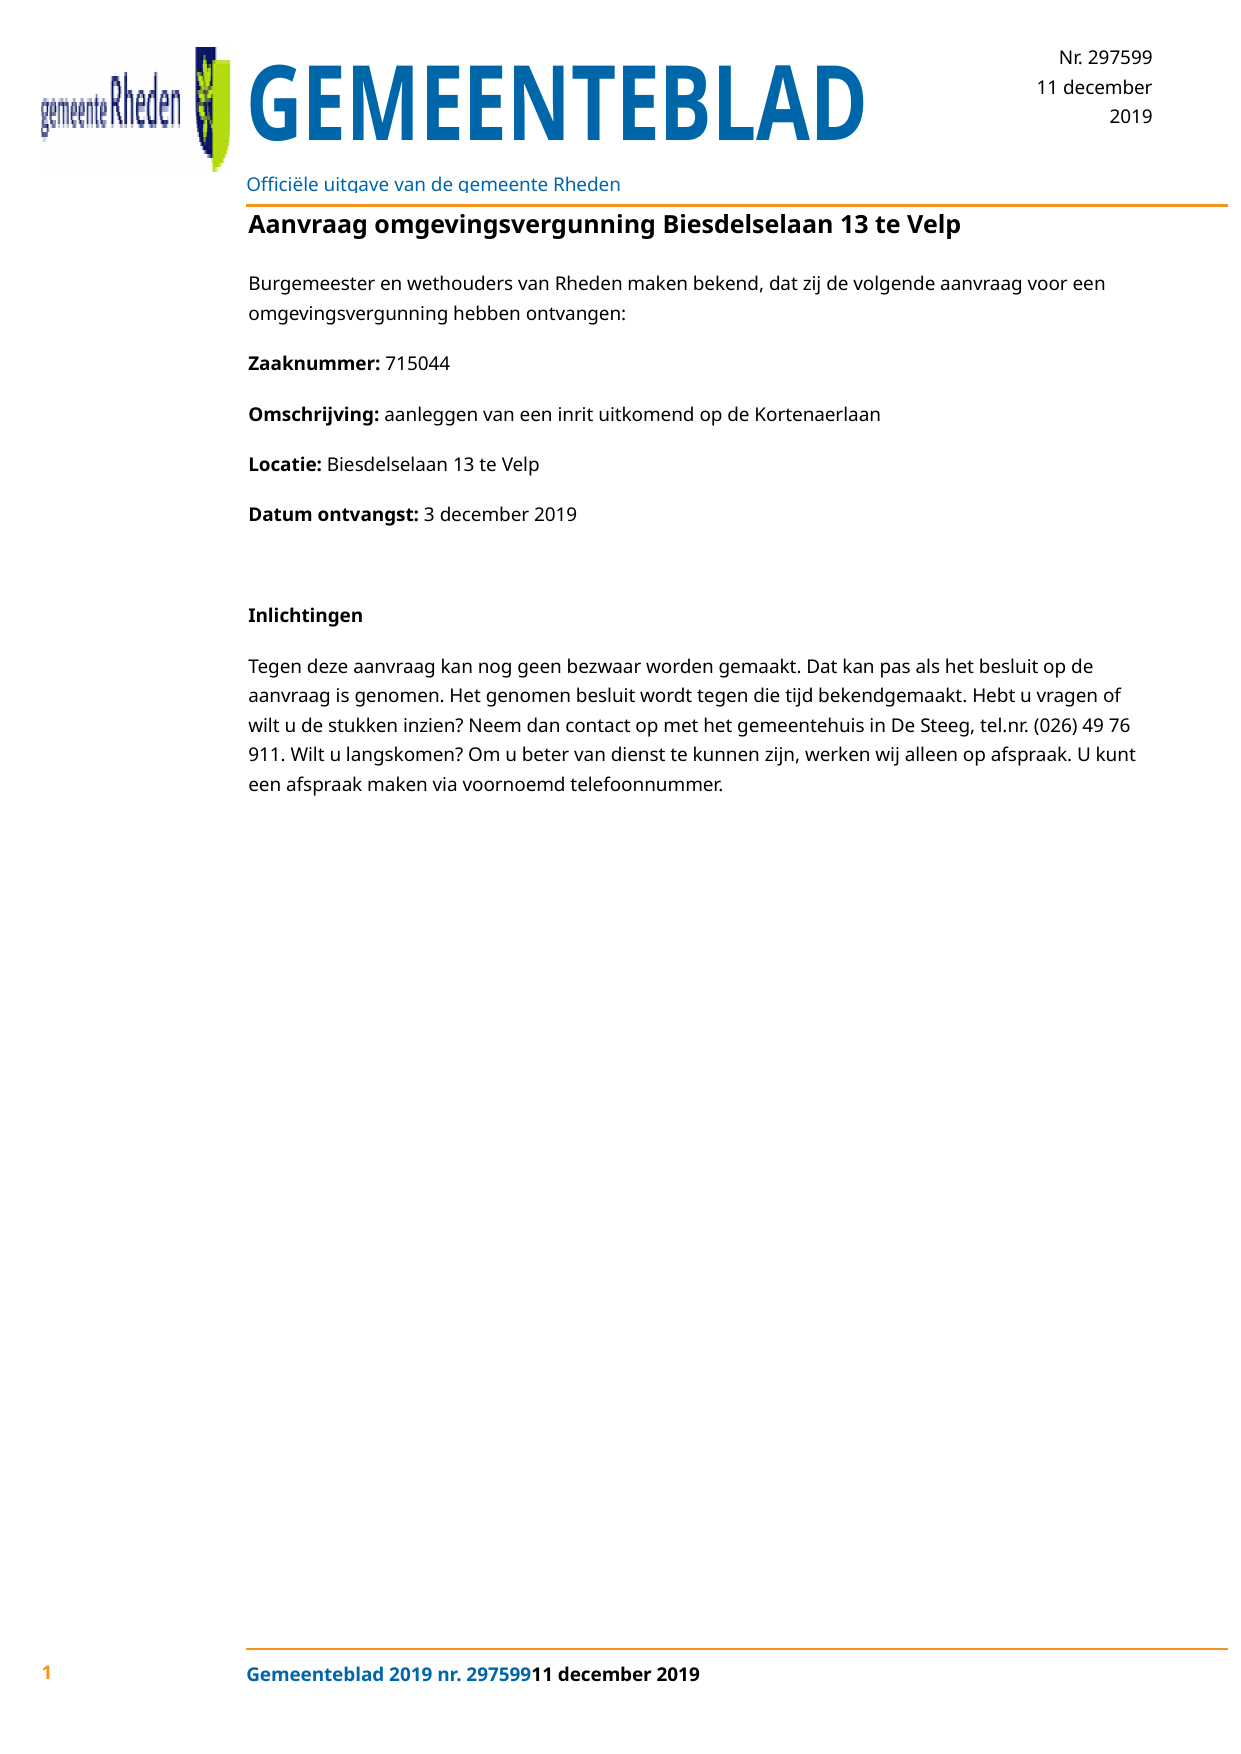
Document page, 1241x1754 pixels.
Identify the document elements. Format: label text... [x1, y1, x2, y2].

text Burgemeester en wethouders van Rheden maken bekend, dat zij de volgende aanvraag voor een omgevingsvergunning hebben ontvangen: [248, 270, 1152, 326]
text Tegen deze aanvraag kan nog geen bezwaar worden gemaakt. Dat kan pas als het besluit op de aanvraag is genomen. Het genomen besluit wordt tegen die tijd bekendgemaakt. Hebt u vragen of wilt u de stukken inzien? Neem dan contact op met het gemeentehuis in De Steeg, tel.nr. (026) 49 76 911. Wilt u langskomen? Om u beter van dienst te kunnen zijn, werken wij alleen op afspraak. U kunt een afspraak maken via voornoemd telefoonnummer. [248, 653, 1152, 797]
text Omschrijving: aanleggen van een inrit uitkomend op de Kortenaerlaan [248, 401, 1152, 426]
text Aanvraag omgevingsvergunning Biesdelselaan 13 te Velp [248, 207, 1152, 241]
text Locatie: Biesdelselaan 13 te Velp [248, 451, 1152, 477]
text Datum ontvangst: 3 december 2019 [248, 502, 1152, 527]
text Inlichtingen [248, 602, 1152, 628]
text Zaaknummer: 715044 [248, 350, 1152, 376]
picture [41, 47, 231, 172]
